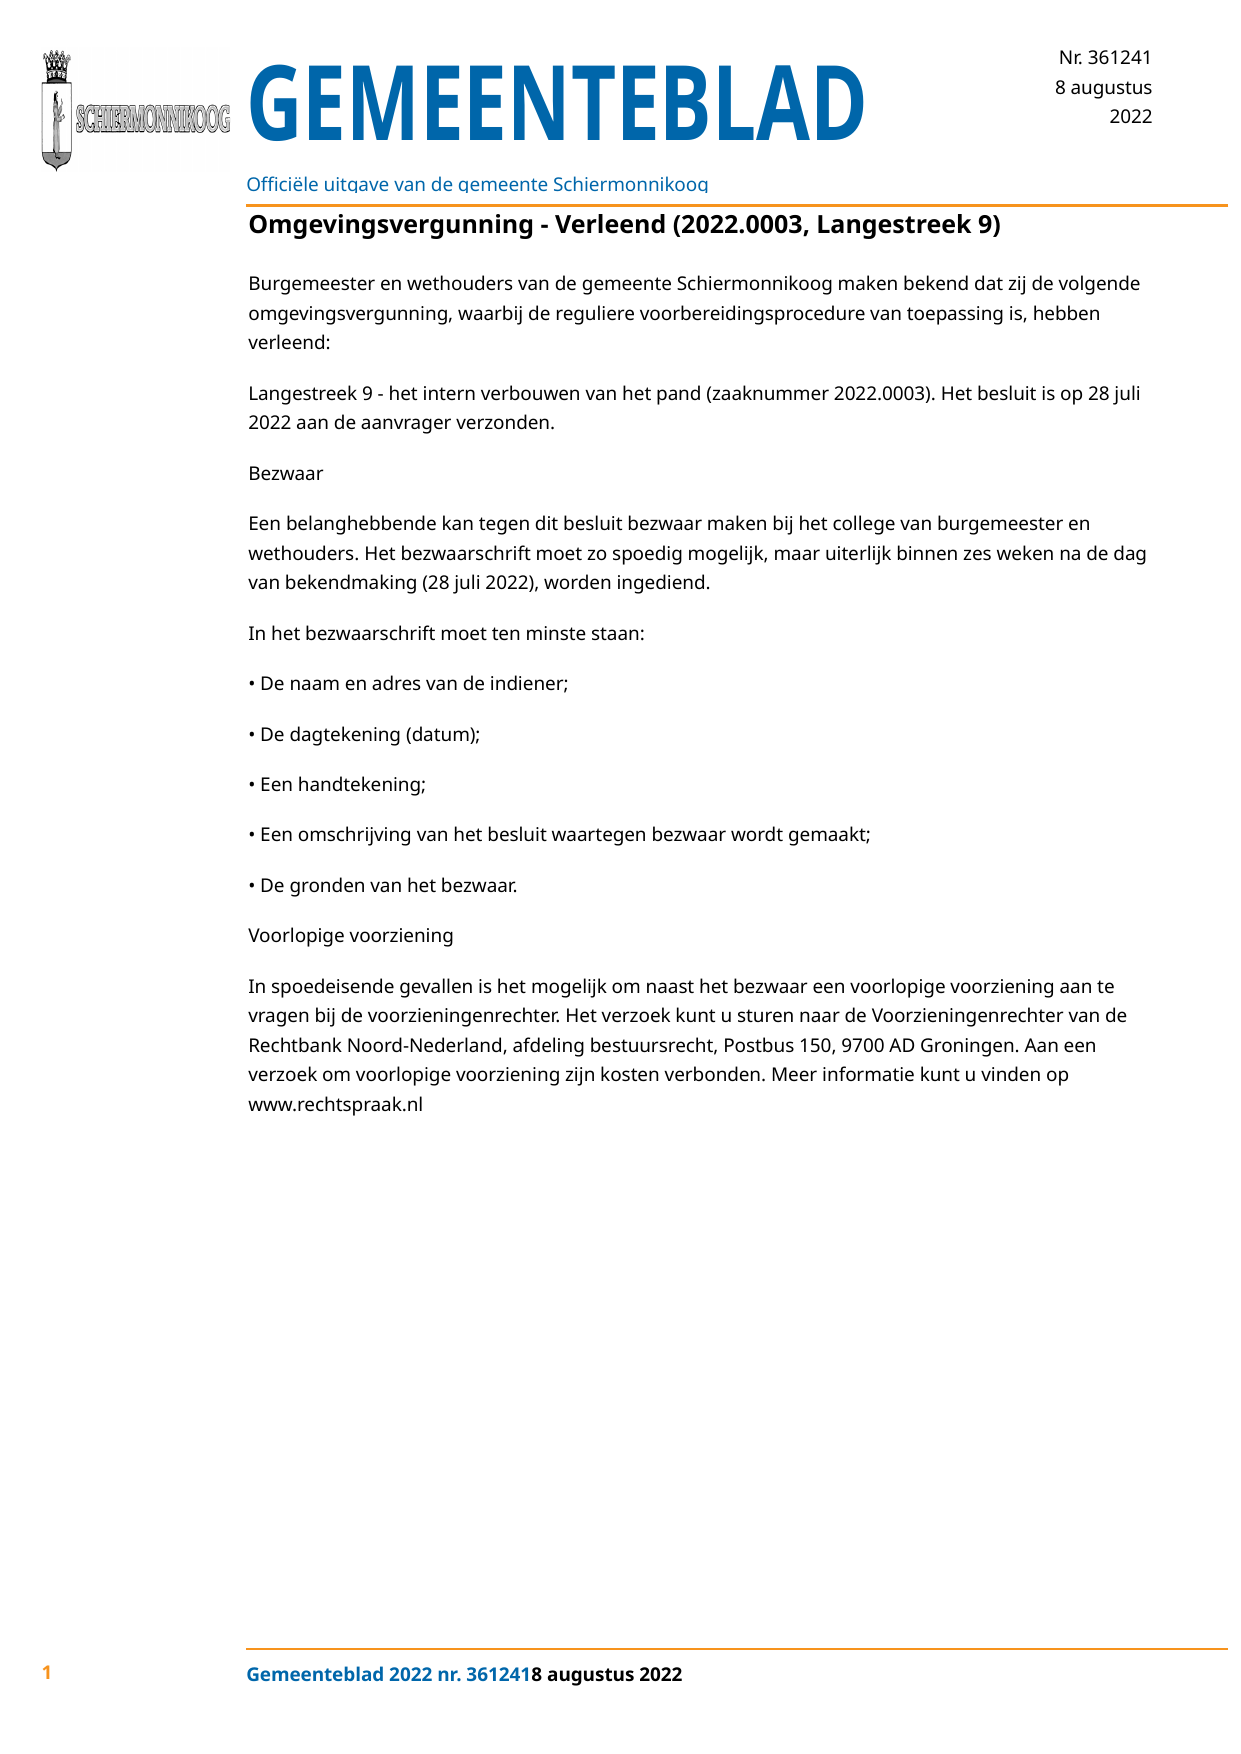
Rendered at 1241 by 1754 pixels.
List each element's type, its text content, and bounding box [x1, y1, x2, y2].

text Omgevingsvergunning - Verleend (2022.0003, Langestreek 9) [248, 207, 1152, 241]
text • Een handtekening; [248, 771, 1152, 797]
text Langestreek 9 - het intern verbouwen van het pand (zaaknummer 2022.0003). Het besluit is op 28 juli 2022 aan de aanvrager verzonden. [248, 380, 1152, 435]
text • Een omschrijving van het besluit waartegen bezwaar wordt gemaakt; [248, 822, 1152, 847]
picture [41, 47, 231, 172]
text • De gronden van het bezwaar. [248, 872, 1152, 898]
text • De dagtekening (datum); [248, 721, 1152, 746]
text Burgemeester en wethouders van de gemeente Schiermonnikoog maken bekend dat zij de volgende omgevingsvergunning, waarbij de reguliere voorbereidingsprocedure van toepassing is, hebben verleend: [248, 270, 1152, 355]
text In spoedeisende gevallen is het mogelijk om naast het bezwaar een voorlopige voorziening aan te vragen bij de voorzieningenrechter. Het verzoek kunt u sturen naar de Voorzieningenrechter van de Rechtbank Noord-Nederland, afdeling bestuursrecht, Postbus 150, 9700 AD Groningen. Aan een verzoek om voorlopige voorziening zijn kosten verbonden. Meer informatie kunt u vinden op www.rechtspraak.nl [248, 973, 1152, 1117]
text Een belanghebbende kan tegen dit besluit bezwaar maken bij het college van burgemeester en wethouders. Het bezwaarschrift moet zo spoedig mogelijk, maar uiterlijk binnen zes weken na de dag van bekendmaking (28 juli 2022), worden ingediend. [248, 510, 1152, 595]
text Voorlopige voorziening [248, 922, 1152, 948]
text In het bezwaarschrift moet ten minste staan: [248, 620, 1152, 646]
text • De naam en adres van de indiener; [248, 670, 1152, 696]
text Bezwaar [248, 460, 1152, 486]
